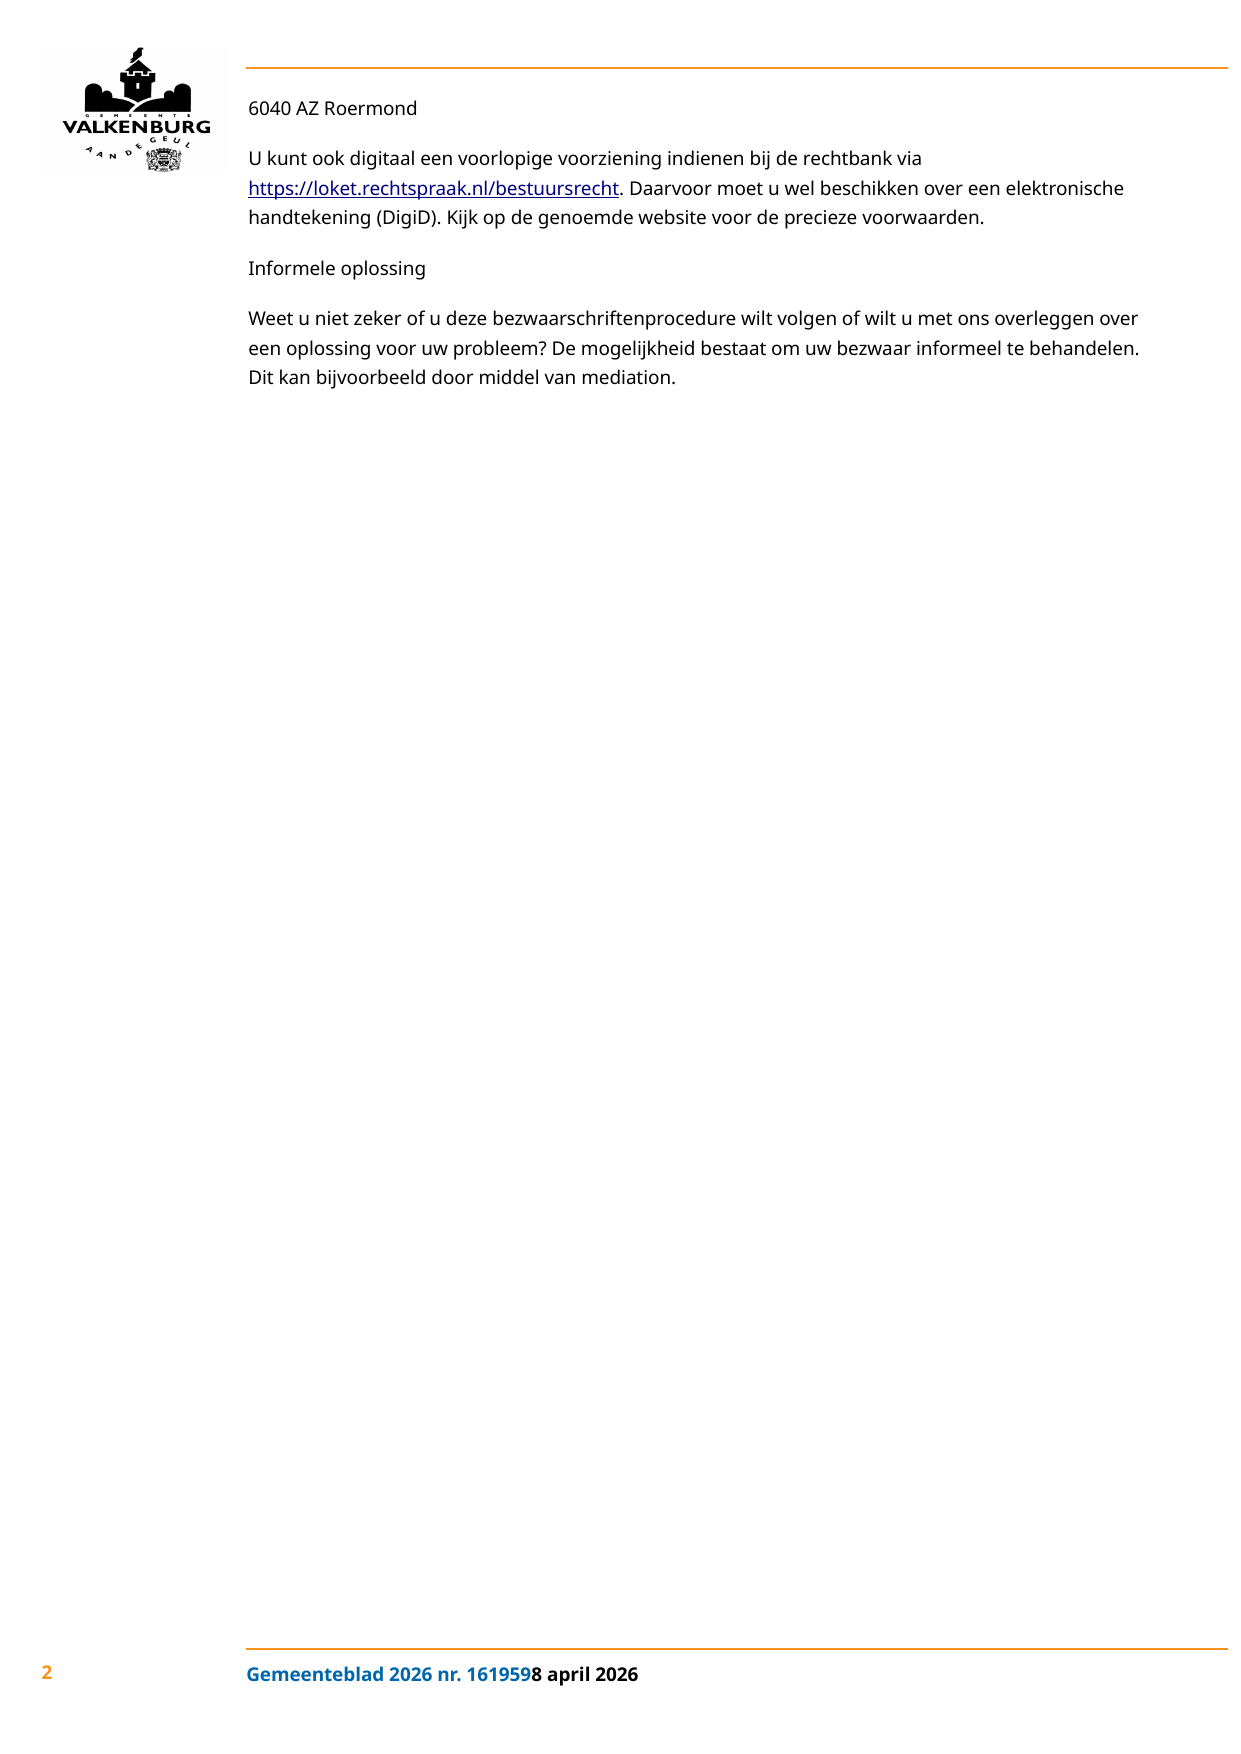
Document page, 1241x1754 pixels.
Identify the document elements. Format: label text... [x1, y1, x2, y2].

text Weet u niet zeker of u deze bezwaarschriftenprocedure wilt volgen of wilt u met ons overleggen over een oplossing voor uw probleem? De mogelijkheid bestaat om uw bezwaar informeel te behandelen. Dit kan bijvoorbeeld door middel van mediation. [248, 305, 1152, 390]
picture [41, 47, 231, 172]
text U kunt ook digitaal een voorlopige voorziening indienen bij de rechtbank via https://loket.rechtspraak.nl/bestuursrecht. Daarvoor moet u wel beschikken over een elektronische handtekening (DigiD). Kijk op de genoemde website voor de precieze voorwaarden. [248, 145, 1152, 230]
text Informele oplossing [248, 255, 1152, 281]
text 6040 AZ Roermond [248, 95, 1152, 121]
